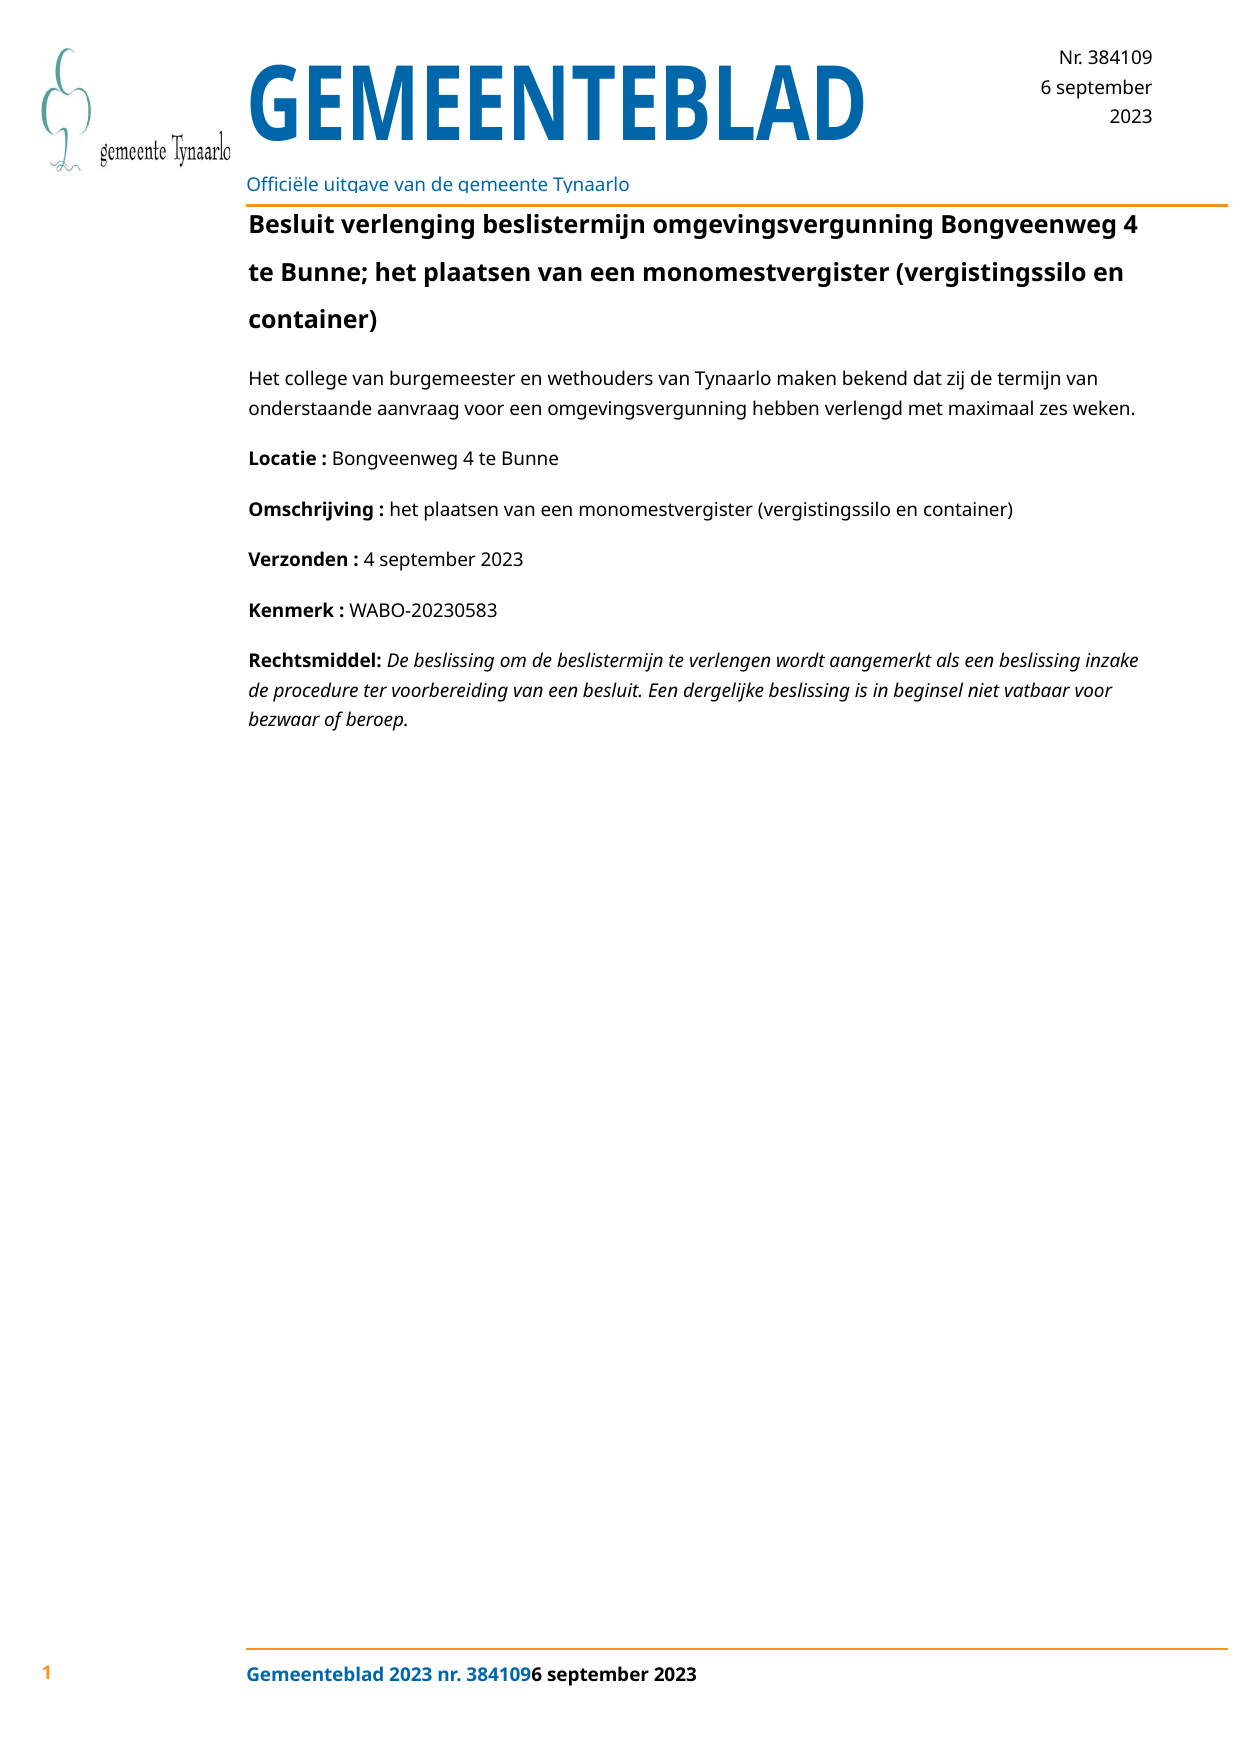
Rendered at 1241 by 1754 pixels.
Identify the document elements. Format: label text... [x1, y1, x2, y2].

picture [41, 47, 231, 172]
text Locatie : Bongveenweg 4 te Bunne [248, 446, 1152, 471]
text Verzonden : 4 september 2023 [248, 546, 1152, 572]
text Rechtsmiddel: De beslissing om de beslistermijn te verlengen wordt aangemerkt als een beslissing inzake de procedure ter voorbereiding van een besluit. Een dergelijke beslissing is in beginsel niet vatbaar voor bezwaar of beroep. [248, 647, 1152, 732]
text Het college van burgemeester en wethouders van Tynaarlo maken bekend dat zij de termijn van onderstaande aanvraag voor een omgevingsvergunning hebben verlengd met maximaal zes weken. [248, 366, 1152, 421]
text Omschrijving : het plaatsen van een monomestvergister (vergistingssilo en container) [248, 496, 1152, 522]
text Besluit verlenging beslistermijn omgevingsvergunning Bongveenweg 4 te Bunne; het plaatsen van een monomestvergister (vergistingssilo en container) [248, 207, 1152, 336]
text Kenmerk : WABO-20230583 [248, 597, 1152, 622]
